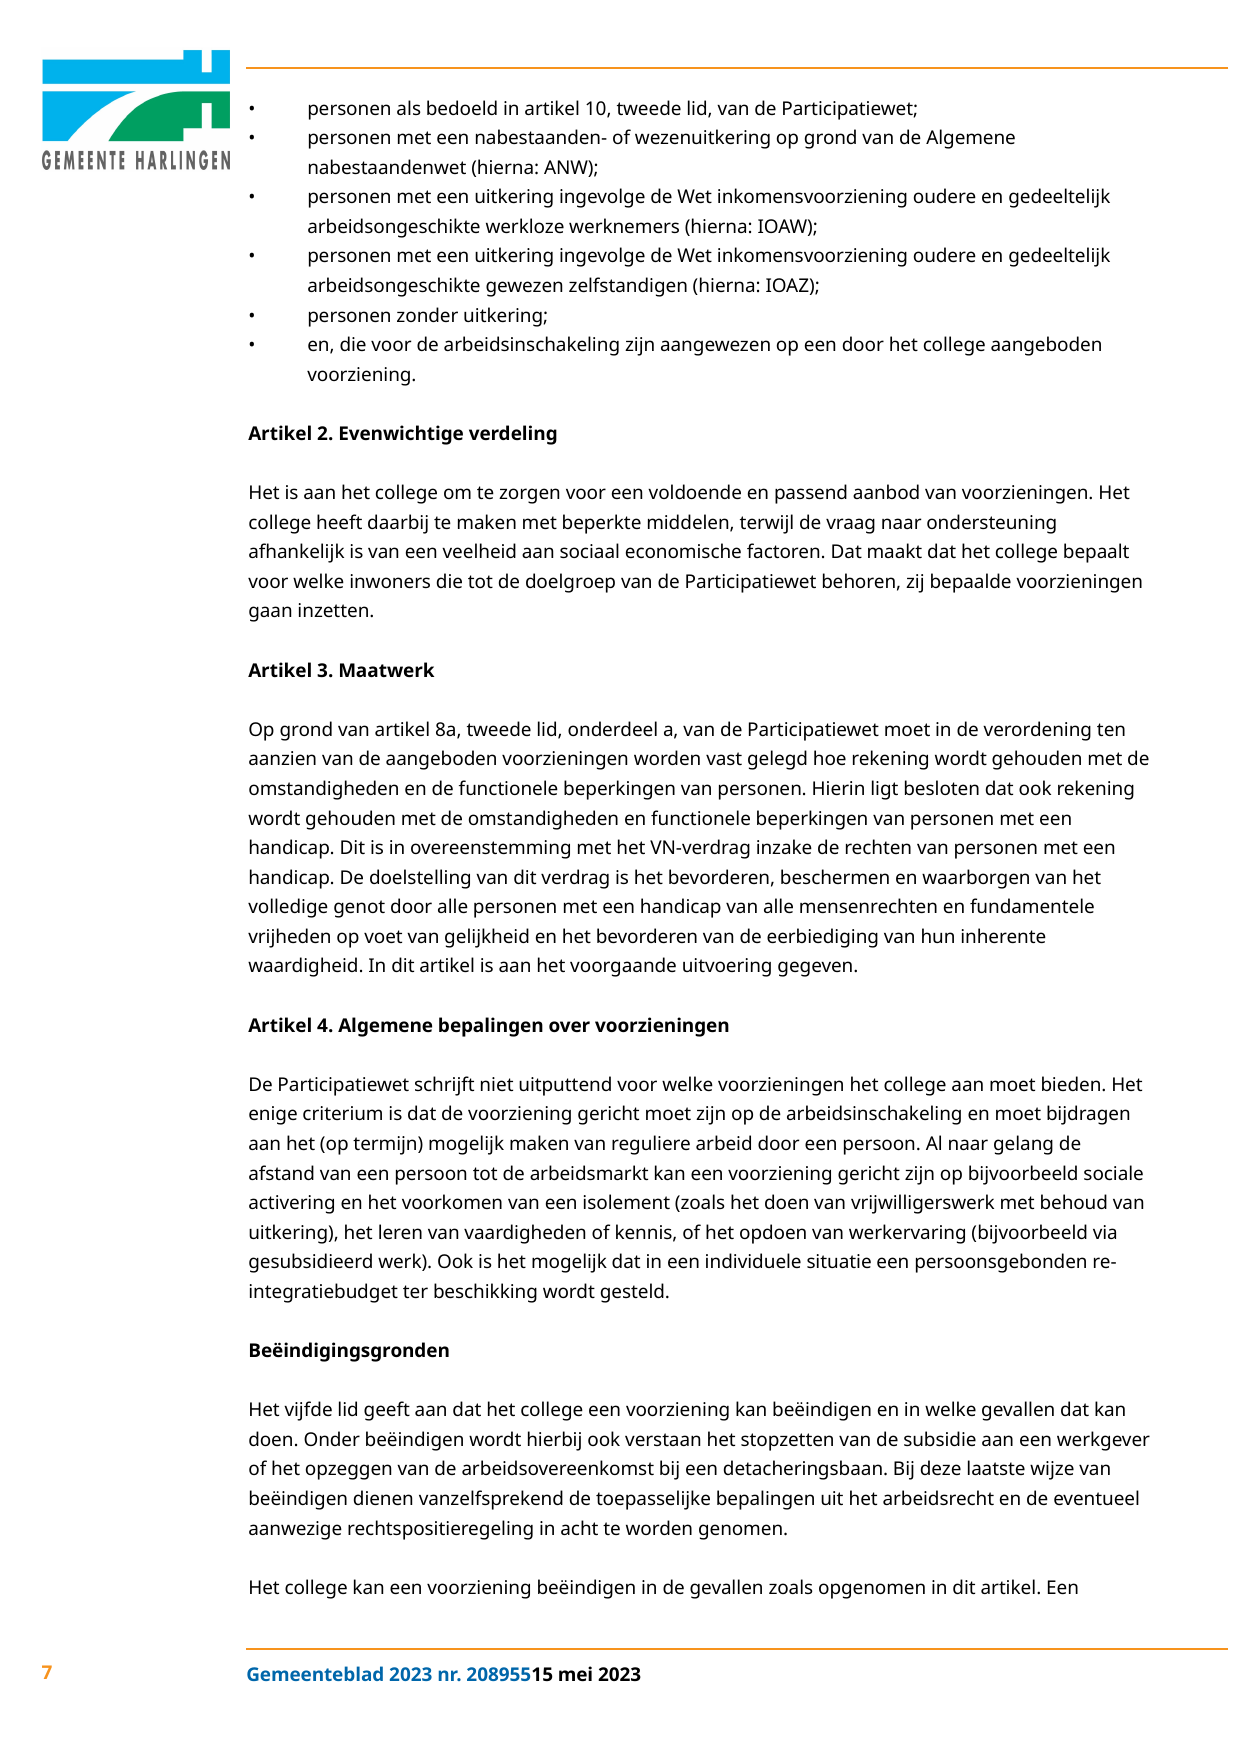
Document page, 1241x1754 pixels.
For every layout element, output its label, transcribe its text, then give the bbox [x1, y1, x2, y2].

text Het vijfde lid geeft aan dat het college een voorziening kan beëindigen en in welke gevallen dat kan doen. Onder beëindigen wordt hierbij ook verstaan het stopzetten van de subsidie aan een werkgever of het opzeggen van de arbeidsovereenkomst bij een detacheringsbaan. Bij deze laatste wijze van beëindigen dienen vanzelfsprekend de toepasselijke bepalingen uit het arbeidsrecht en de eventueel aanwezige rechtspositieregeling in acht te worden genomen. [248, 1396, 1152, 1541]
text Het college kan een voorziening beëindigen in de gevallen zoals opgenomen in dit artikel. Een [248, 1574, 1152, 1600]
text Op grond van artikel 8a, tweede lid, onderdeel a, van de Participatiewet moet in de verordening ten aanzien van de aangeboden voorzieningen worden vast gelegd hoe rekening wordt gehouden met de omstandigheden en de functionele beperkingen van personen. Hierin ligt besloten dat ook rekening wordt gehouden met de omstandigheden en functionele beperkingen van personen met een handicap. Dit is in overeenstemming met het VN-verdrag inzake de rechten van personen met een handicap. De doelstelling van dit verdrag is het bevorderen, beschermen en waarborgen van het volledige genot door alle personen met een handicap van alle mensenrechten en fundamentele vrijheden op voet van gelijkheid en het bevorderen van de eerbiediging van hun inherente waardigheid. In dit artikel is aan het voorgaande uitvoering gegeven. [248, 716, 1152, 978]
text Beëindigingsgronden [248, 1337, 1152, 1363]
list en, die voor de arbeidsinschakeling zijn aangewezen op een door het college aangeboden voorziening. [248, 331, 1152, 387]
text Artikel 2. Evenwichtige verdeling [248, 420, 1152, 446]
text Artikel 3. Maatwerk [248, 657, 1152, 683]
list personen met een uitkering ingevolge de Wet inkomensvoorziening oudere en gedeeltelijk arbeidsongeschikte gewezen zelfstandigen (hierna: IOAZ); [248, 243, 1152, 298]
text De Participatiewet schrijft niet uitputtend voor welke voorzieningen het college aan moet bieden. Het enige criterium is dat de voorziening gericht moet zijn op de arbeidsinschakeling en moet bijdragen aan het (op termijn) mogelijk maken van reguliere arbeid door een persoon. Al naar gelang de afstand van een persoon tot de arbeidsmarkt kan een voorziening gericht zijn op bijvoorbeeld sociale activering en het voorkomen van een isolement (zoals het doen van vrijwilligerswerk met behoud van uitkering), het leren van vaardigheden of kennis, of het opdoen van werkervaring (bijvoorbeeld via gesubsidieerd werk). Ook is het mogelijk dat in een individuele situatie een persoonsgebonden re-integratiebudget ter beschikking wordt gesteld. [248, 1071, 1152, 1304]
list personen met een nabestaanden- of wezenuitkering op grond van de Algemene nabestaandenwet (hierna: ANW); [248, 124, 1152, 180]
text Artikel 4. Algemene bepalingen over voorzieningen [248, 1012, 1152, 1038]
list personen zonder uitkering; [248, 302, 1152, 328]
list personen als bedoeld in artikel 10, tweede lid, van de Participatiewet; [248, 95, 1152, 121]
picture [41, 47, 231, 172]
text Het is aan het college om te zorgen voor een voldoende en passend aanbod van voorzieningen. Het college heeft daarbij te maken met beperkte middelen, terwijl de vraag naar ondersteuning afhankelijk is van een veelheid aan sociaal economische factoren. Dat maakt dat het college bepaalt voor welke inwoners die tot de doelgroep van de Participatiewet behoren, zij bepaalde voorzieningen gaan inzetten. [248, 479, 1152, 623]
list personen met een uitkering ingevolge de Wet inkomensvoorziening oudere en gedeeltelijk arbeidsongeschikte werkloze werknemers (hierna: IOAW); [248, 183, 1152, 239]
